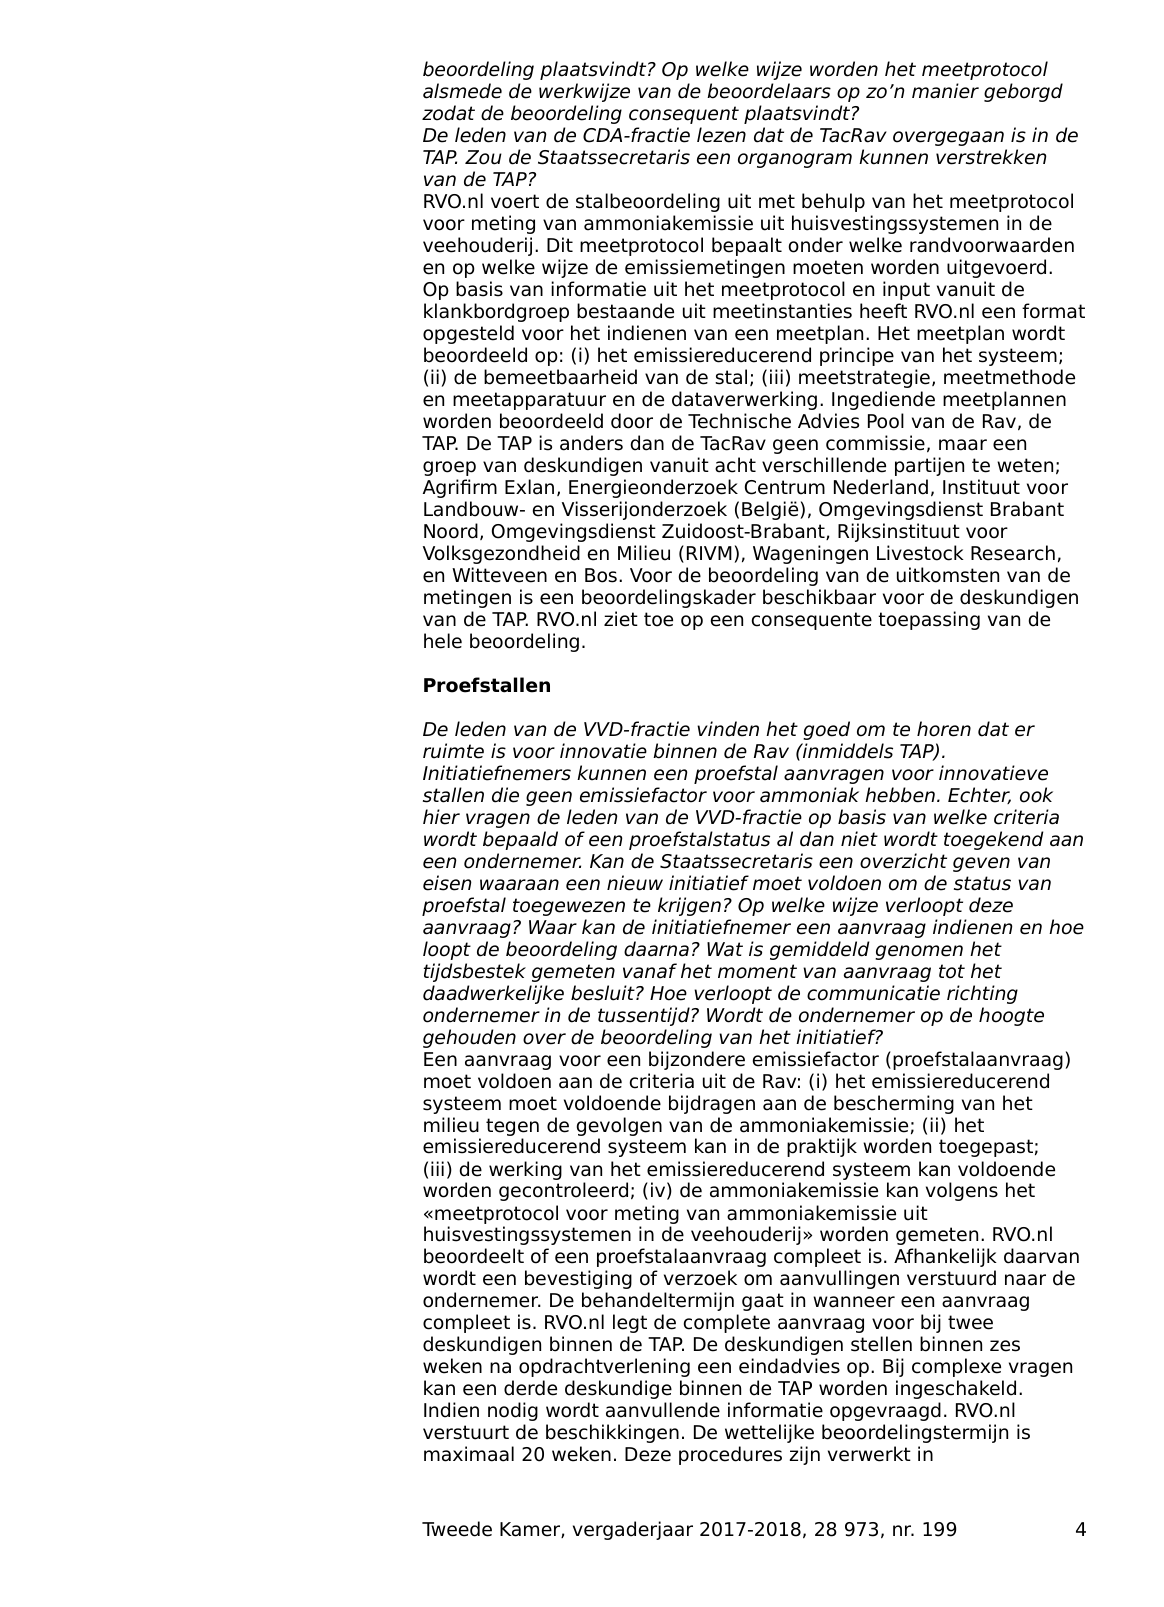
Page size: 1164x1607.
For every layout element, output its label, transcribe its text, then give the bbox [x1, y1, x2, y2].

text Een aanvraag voor een bijzondere emissiefactor (proefstalaanvraag) moet voldoen aan de criteria uit de Rav: (i) het emissiereducerend systeem moet voldoende bijdragen aan de bescherming van het milieu tegen de gevolgen van de ammoniakemissie; (ii) het emissiereducerend systeem kan in de praktijk worden toegepast; (iii) de werking van het emissiereducerend systeem kan voldoende worden gecontroleerd; (iv) de ammoniakemissie kan volgens het «meetprotocol voor meting van ammoniakemissie uit huisvestingssystemen in de veehouderij» worden gemeten. RVO.nl beoordeelt of een proefstalaanvraag compleet is. Afhankelijk daarvan wordt een bevestiging of verzoek om aanvullingen verstuurd naar de ondernemer. De behandeltermijn gaat in wanneer een aanvraag compleet is. RVO.nl legt de complete aanvraag voor bij twee deskundigen binnen de TAP. De deskundigen stellen binnen zes weken na opdrachtverlening een eindadvies op. Bij complexe vragen kan een derde deskundige binnen de TAP worden ingeschakeld. Indien nodig wordt aanvullende informatie opgevraagd. RVO.nl verstuurt de beschikkingen. De wettelijke beoordelingstermijn is maximaal 20 weken. Deze procedures zijn verwerkt in [422, 1048, 1087, 1466]
text RVO.nl voert de stalbeoordeling uit met behulp van het meetprotocol voor meting van ammoniakemissie uit huisvestingssystemen in de veehouderij. Dit meetprotocol bepaalt onder welke randvoorwaarden en op welke wijze de emissiemetingen moeten worden uitgevoerd. Op basis van informatie uit het meetprotocol en input vanuit de klankbordgroep bestaande uit meetinstanties heeft RVO.nl een format opgesteld voor het indienen van een meetplan. Het meetplan wordt beoordeeld op: (i) het emissiereducerend principe van het systeem; (ii) de bemeetbaarheid van de stal; (iii) meetstrategie, meetmethode en meetapparatuur en de dataverwerking. Ingediende meetplannen worden beoordeeld door de Technische Advies Pool van de Rav, de TAP. De TAP is anders dan de TacRav geen commissie, maar een groep van deskundigen vanuit acht verschillende partijen te weten; Agrifirm Exlan, Energieonderzoek Centrum Nederland, Instituut voor Landbouw- en Visserijonderzoek (België), Omgevingsdienst Brabant Noord, Omgevingsdienst Zuidoost-Brabant, Rijksinstituut voor Volksgezondheid en Milieu (RIVM), Wageningen Livestock Research, en Witteveen en Bos. Voor de beoordeling van de uitkomsten van de metingen is een beoordelingskader beschikbaar voor de deskundigen van de TAP. RVO.nl ziet toe op een consequente toepassing van de hele beoordeling. [422, 191, 1087, 652]
text De leden van de VVD-fractie vinden het goed om te horen dat er ruimte is voor innovatie binnen de Rav (inmiddels TAP). Initiatiefnemers kunnen een proefstal aanvragen voor innovatieve stallen die geen emissiefactor voor ammoniak hebben. Echter, ook hier vragen de leden van de VVD-fractie op basis van welke criteria wordt bepaald of een proefstalstatus al dan niet wordt toegekend aan een ondernemer. Kan de Staatssecretaris een overzicht geven van eisen waaraan een nieuw initiatief moet voldoen om de status van proefstal toegewezen te krijgen? Op welke wijze verloopt deze aanvraag? Waar kan de initiatiefnemer een aanvraag indienen en hoe loopt de beoordeling daarna? Wat is gemiddeld genomen het tijdsbestek gemeten vanaf het moment van aanvraag tot het daadwerkelijke besluit? Hoe verloopt de communicatie richting ondernemer in de tussentijd? Wordt de ondernemer op de hoogte gehouden over de beoordeling van het initiatief? [422, 719, 1087, 1048]
text beoordeling plaatsvindt? Op welke wijze worden het meetprotocol alsmede de werkwijze van de beoordelaars op zo’n manier geborgd zodat de beoordeling consequent plaatsvindt? [422, 59, 1087, 125]
subtitle Proefstallen [422, 675, 1087, 697]
text De leden van de CDA-fractie lezen dat de TacRav overgegaan is in de TAP. Zou de Staatssecretaris een organogram kunnen verstrekken van de TAP? [422, 125, 1087, 191]
